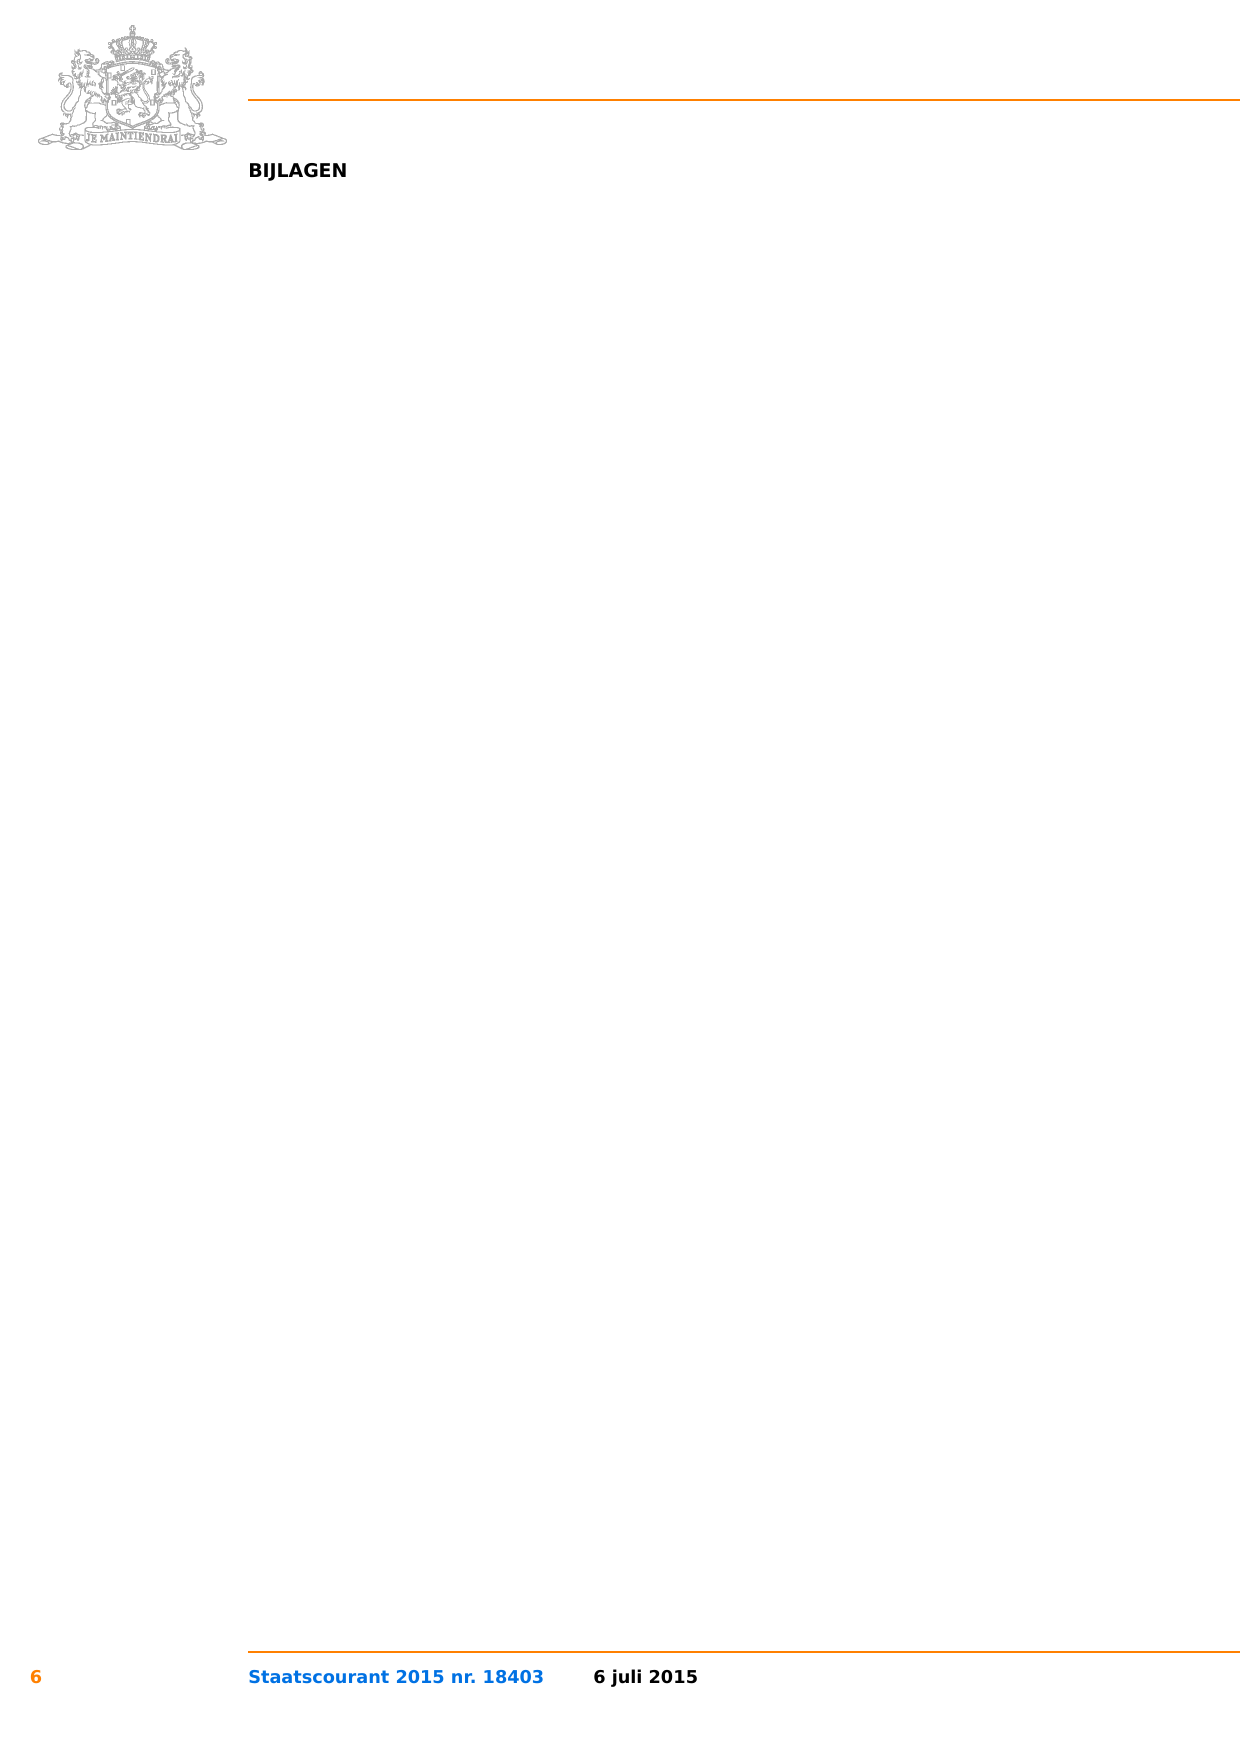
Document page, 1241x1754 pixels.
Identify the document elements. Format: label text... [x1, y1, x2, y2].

subtitle BIJLAGEN [248, 160, 1163, 182]
picture [38, 25, 227, 150]
